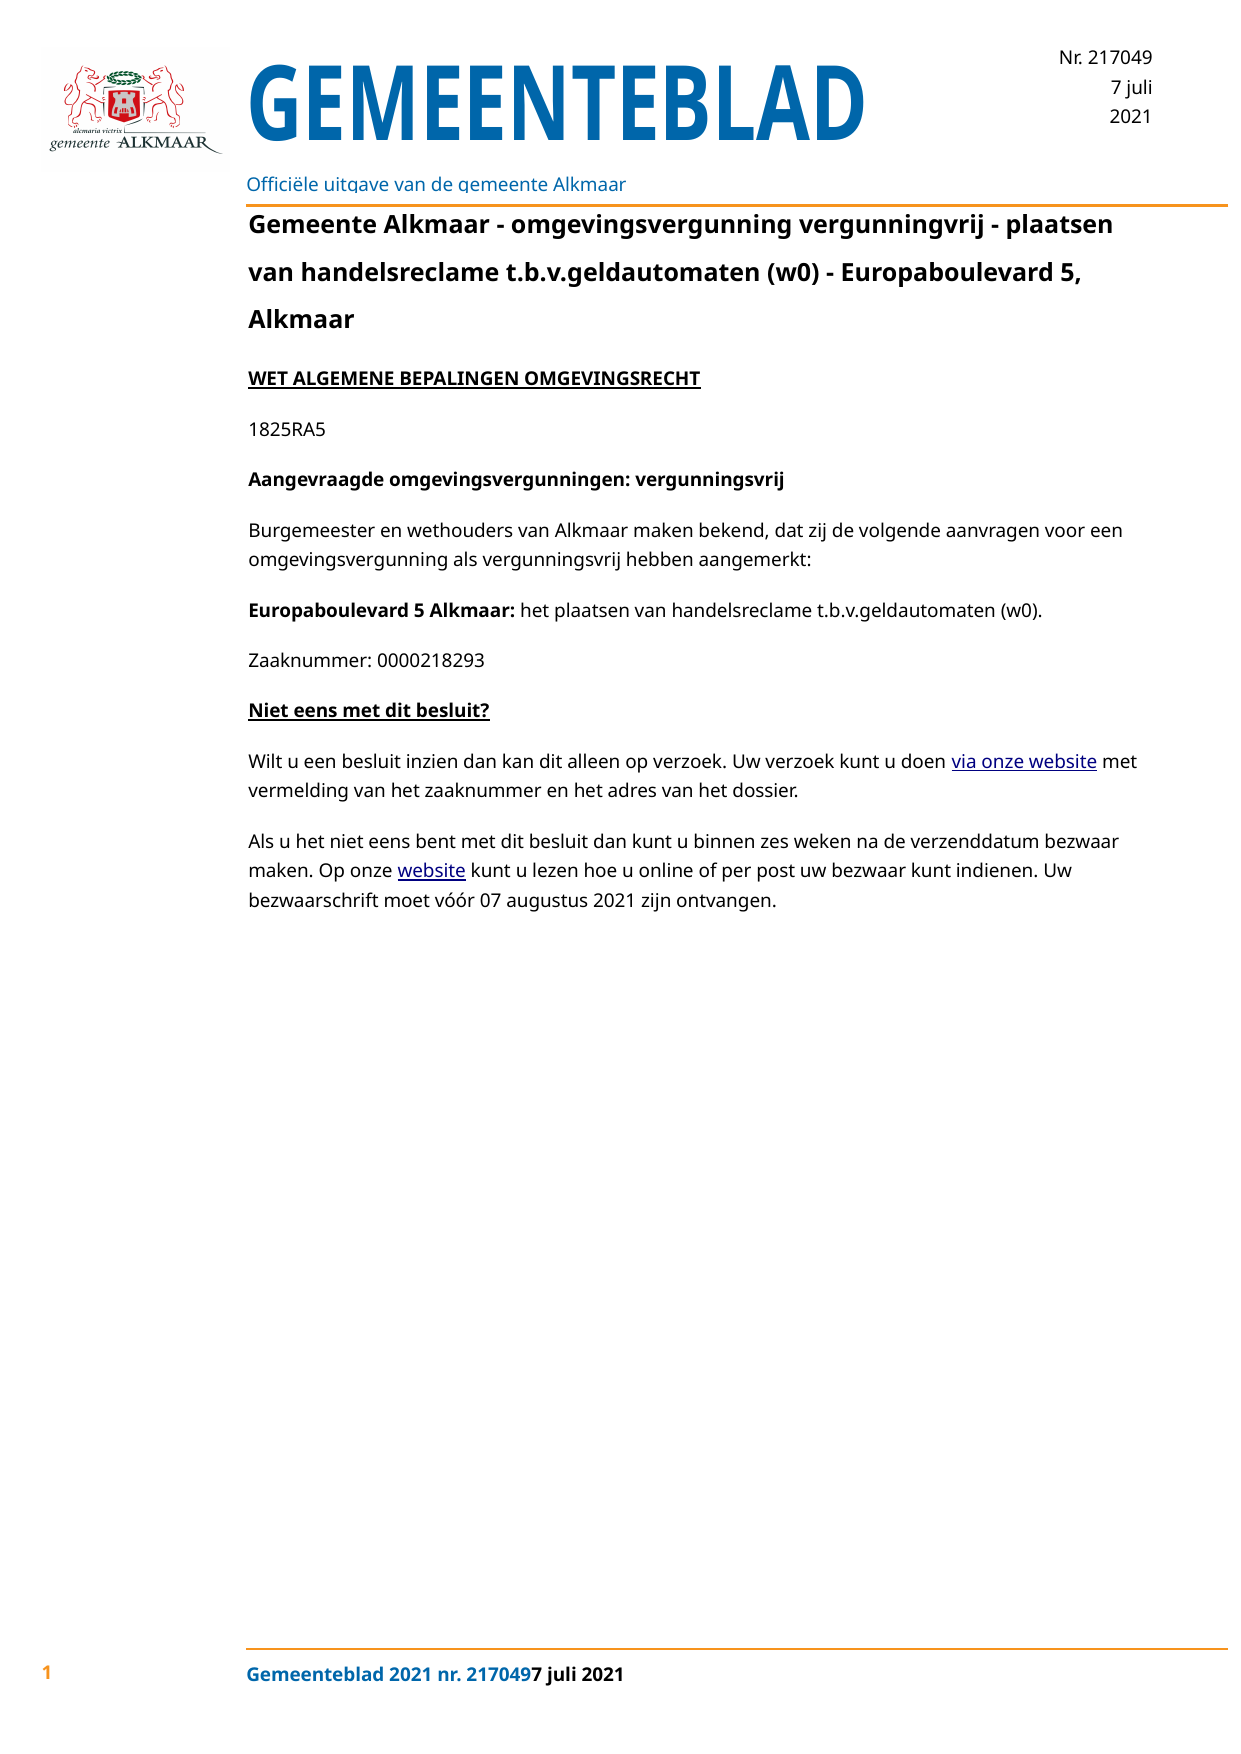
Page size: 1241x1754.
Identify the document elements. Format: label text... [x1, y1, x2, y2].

text Niet eens met dit besluit? [248, 698, 1152, 723]
text Zaaknummer: 0000218293 [248, 647, 1152, 673]
text 1825RA5 [248, 416, 1152, 442]
text Gemeente Alkmaar - omgevingsvergunning vergunningvrij - plaatsen van handelsreclame t.b.v.geldautomaten (w0) - Europaboulevard 5, Alkmaar [248, 207, 1152, 336]
text Burgemeester en wethouders van Alkmaar maken bekend, dat zij de volgende aanvragen voor een omgevingsvergunning als vergunningsvrij hebben aangemerkt: [248, 517, 1152, 572]
picture [41, 47, 231, 172]
text Wilt u een besluit inzien dan kan dit alleen op verzoek. Uw verzoek kunt u doen via onze website met vermelding van het zaaknummer en het adres van het dossier. [248, 748, 1152, 803]
text Europaboulevard 5 Alkmaar: het plaatsen van handelsreclame t.b.v.geldautomaten (w0). [248, 597, 1152, 622]
text Aangevraagde omgevingsvergunningen: vergunningsvrij [248, 466, 1152, 492]
text WET ALGEMENE BEPALINGEN OMGEVINGSRECHT [248, 366, 1152, 391]
text Als u het niet eens bent met dit besluit dan kunt u binnen zes weken na de verzenddatum bezwaar maken. Op onze website kunt u lezen hoe u online of per post uw bezwaar kunt indienen. Uw bezwaarschrift moet vóór 07 augustus 2021 zijn ontvangen. [248, 828, 1152, 913]
